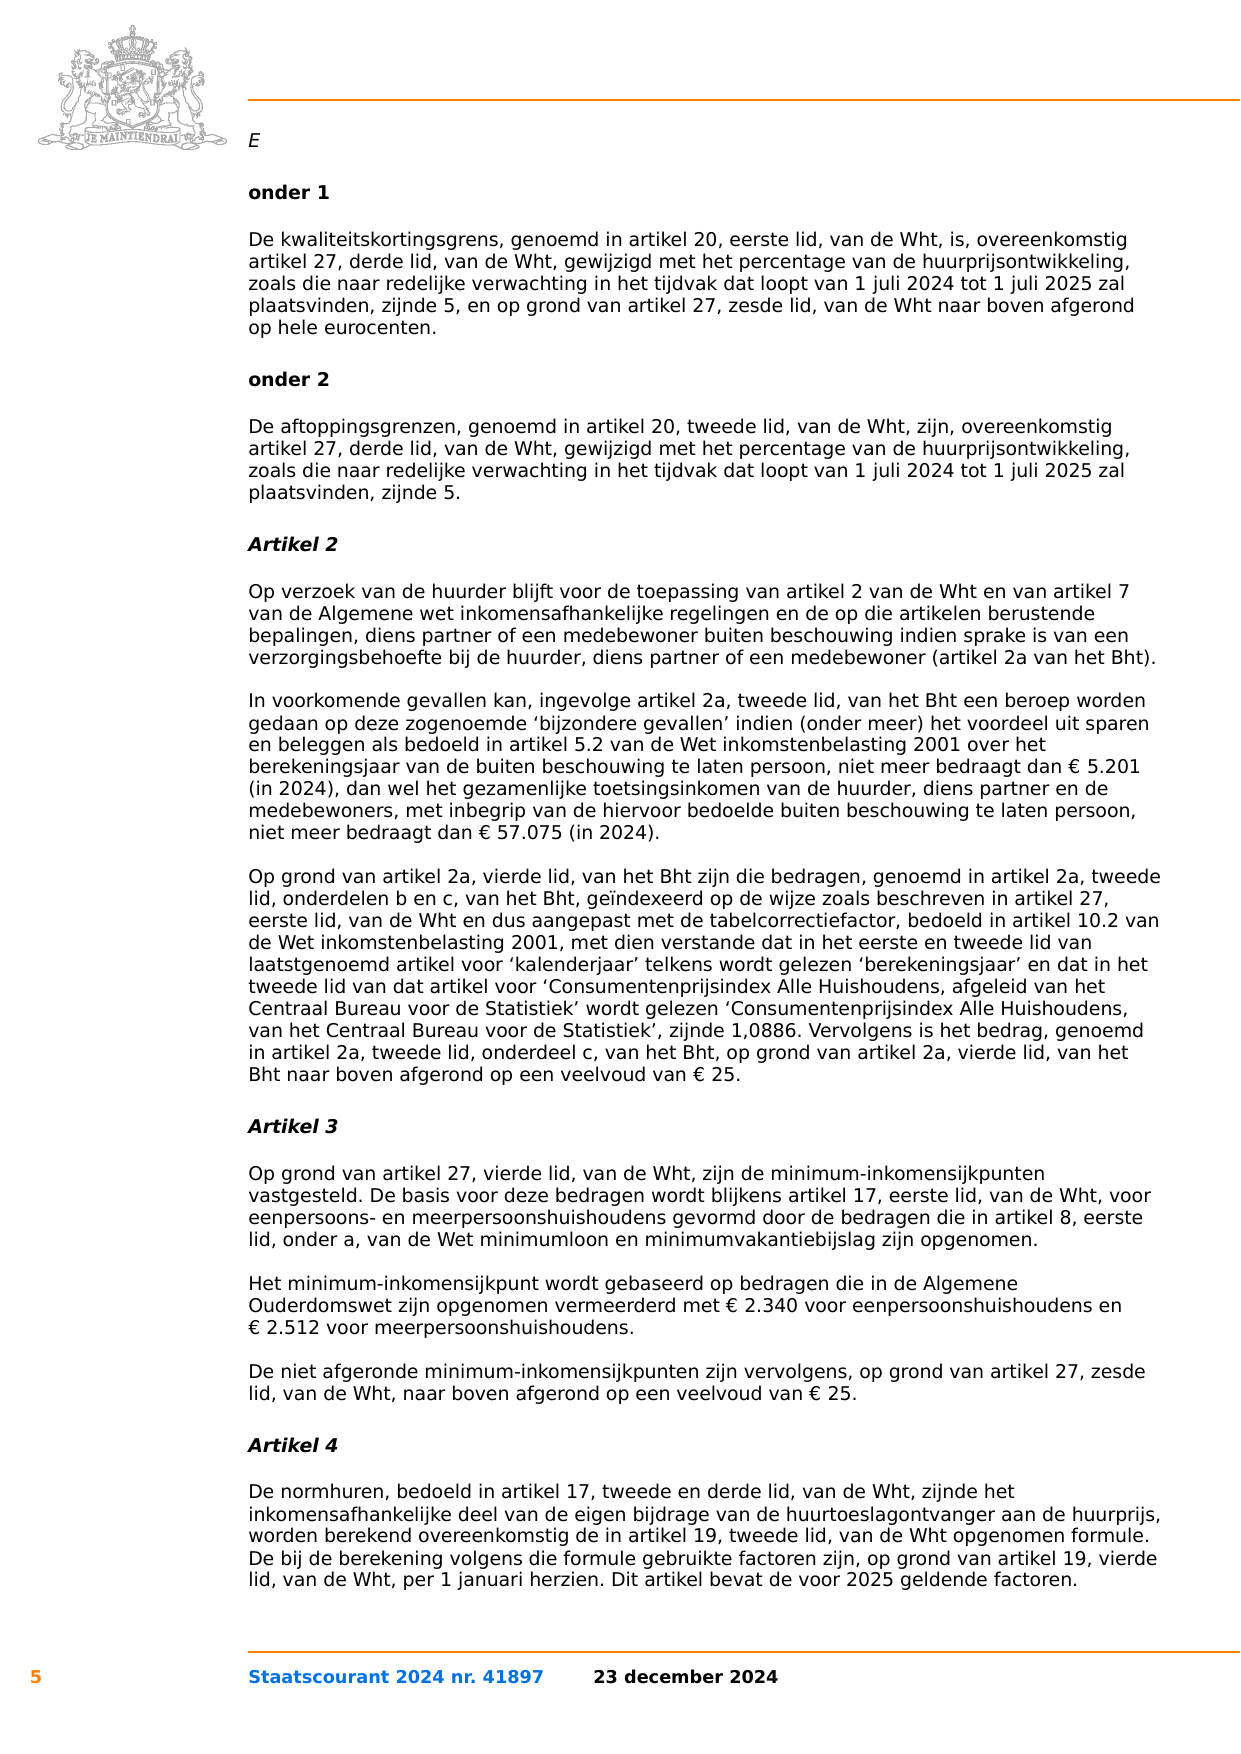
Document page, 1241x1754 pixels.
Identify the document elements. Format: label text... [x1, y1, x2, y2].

text De niet afgeronde minimum-inkomensijkpunten zijn vervolgens, op grond van artikel 27, zesde lid, van de Wht, naar boven afgerond op een veelvoud van € 25. [248, 1361, 1163, 1404]
text Op grond van artikel 27, vierde lid, van de Wht, zijn de minimum-inkomensijkpunten vastgesteld. De basis voor deze bedragen wordt blijkens artikel 17, eerste lid, van de Wht, voor eenpersoons- en meerpersoonshuishoudens gevormd door de bedragen die in artikel 8, eerste lid, onder a, van de Wet minimumloon en minimumvakantiebijslag zijn opgenomen. [248, 1163, 1163, 1251]
text Op verzoek van de huurder blijft voor de toepassing van artikel 2 van de Wht en van artikel 7 van de Algemene wet inkomensafhankelijke regelingen en de op die artikelen berustende bepalingen, diens partner of een medebewoner buiten beschouwing indien sprake is van een verzorgingsbehoefte bij de huurder, diens partner of een medebewoner (artikel 2a van het Bht). [248, 581, 1163, 668]
picture [38, 25, 227, 150]
text Het minimum-inkomensijkpunt wordt gebaseerd op bedragen die in de Algemene Ouderdomswet zijn opgenomen vermeerderd met € 2.340 voor eenpersoonshuishoudens en € 2.512 voor meerpersoonshuishoudens. [248, 1273, 1163, 1339]
subtitle Artikel 4 [248, 1434, 1163, 1456]
text De kwaliteitskortingsgrens, genoemd in artikel 20, eerste lid, van de Wht, is, overeenkomstig artikel 27, derde lid, van de Wht, gewijzigd met het percentage van de huurprijsontwikkeling, zoals die naar redelijke verwachting in het tijdvak dat loopt van 1 juli 2024 tot 1 juli 2025 zal plaatsvinden, zijnde 5, en op grond van artikel 27, zesde lid, van de Wht naar boven afgerond op hele eurocenten. [248, 229, 1163, 339]
subtitle Artikel 2 [248, 534, 1163, 556]
subtitle onder 1 [248, 182, 1163, 204]
subtitle onder 2 [248, 369, 1163, 391]
subtitle Artikel 3 [248, 1116, 1163, 1138]
subtitle E [248, 130, 1163, 152]
text In voorkomende gevallen kan, ingevolge artikel 2a, tweede lid, van het Bht een beroep worden gedaan op deze zogenoemde ‘bijzondere gevallen’ indien (onder meer) het voordeel uit sparen en beleggen als bedoeld in artikel 5.2 van de Wet inkomstenbelasting 2001 over het berekeningsjaar van de buiten beschouwing te laten persoon, niet meer bedraagt dan € 5.201 (in 2024), dan wel het gezamenlijke toetsingsinkomen van de huurder, diens partner en de medebewoners, met inbegrip van de hiervoor bedoelde buiten beschouwing te laten persoon, niet meer bedraagt dan € 57.075 (in 2024). [248, 690, 1163, 844]
text De normhuren, bedoeld in artikel 17, tweede en derde lid, van de Wht, zijnde het inkomensafhankelijke deel van de eigen bijdrage van de huurtoeslagontvanger aan de huurprijs, worden berekend overeenkomstig de in artikel 19, tweede lid, van de Wht opgenomen formule. De bij de berekening volgens die formule gebruikte factoren zijn, op grond van artikel 19, vierde lid, van de Wht, per 1 januari herzien. Dit artikel bevat de voor 2025 geldende factoren. [248, 1481, 1163, 1591]
text De aftoppingsgrenzen, genoemd in artikel 20, tweede lid, van de Wht, zijn, overeenkomstig artikel 27, derde lid, van de Wht, gewijzigd met het percentage van de huurprijsontwikkeling, zoals die naar redelijke verwachting in het tijdvak dat loopt van 1 juli 2024 tot 1 juli 2025 zal plaatsvinden, zijnde 5. [248, 416, 1163, 504]
text Op grond van artikel 2a, vierde lid, van het Bht zijn die bedragen, genoemd in artikel 2a, tweede lid, onderdelen b en c, van het Bht, geïndexeerd op de wijze zoals beschreven in artikel 27, eerste lid, van de Wht en dus aangepast met de tabelcorrectiefactor, bedoeld in artikel 10.2 van de Wet inkomstenbelasting 2001, met dien verstande dat in het eerste en tweede lid van laatstgenoemd artikel voor ‘kalenderjaar’ telkens wordt gelezen ‘berekeningsjaar’ en dat in het tweede lid van dat artikel voor ‘Consumentenprijsindex Alle Huishoudens, afgeleid van het Centraal Bureau voor de Statistiek’ wordt gelezen ‘Consumentenprijsindex Alle Huishoudens, van het Centraal Bureau voor de Statistiek’, zijnde 1,0886. Vervolgens is het bedrag, genoemd in artikel 2a, tweede lid, onderdeel c, van het Bht, op grond van artikel 2a, vierde lid, van het Bht naar boven afgerond op een veelvoud van € 25. [248, 866, 1163, 1086]
